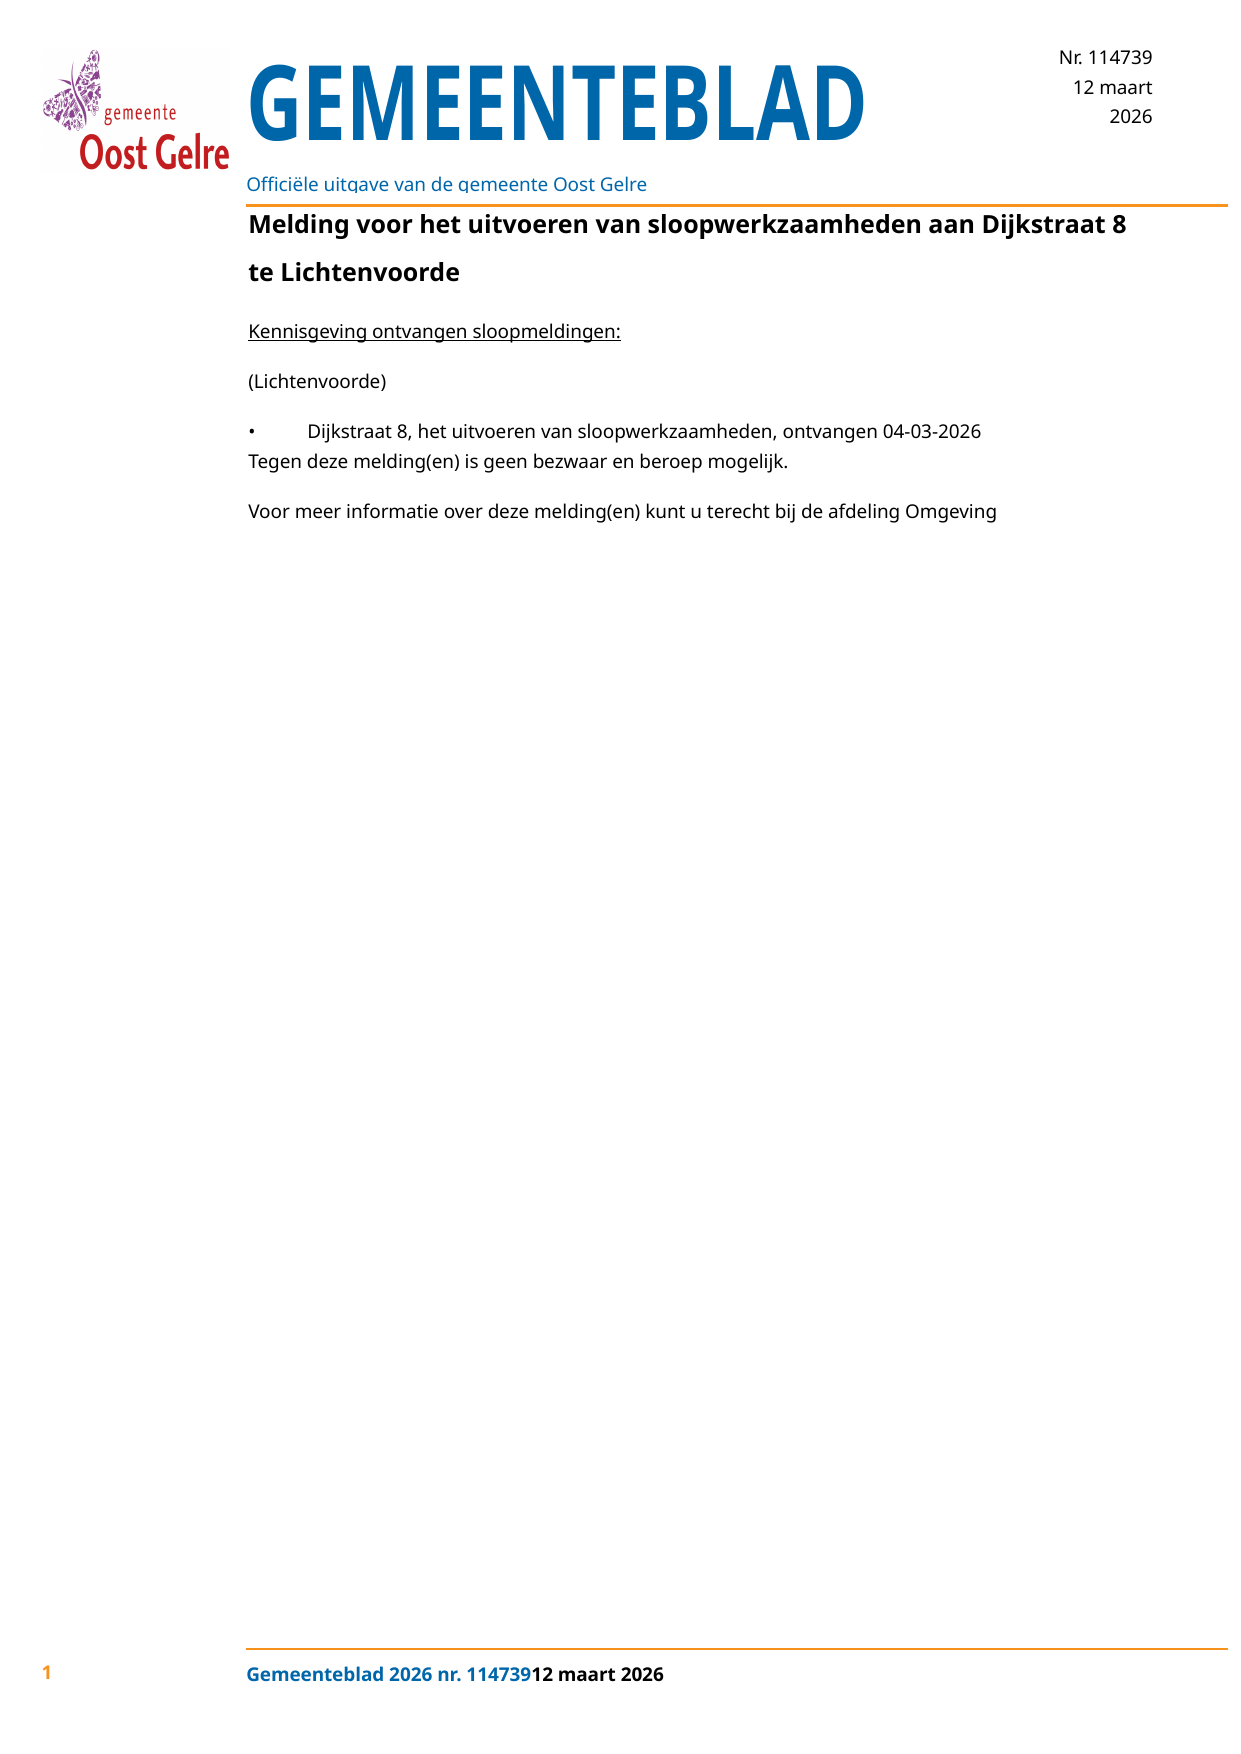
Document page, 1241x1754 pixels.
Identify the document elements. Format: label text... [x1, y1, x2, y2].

text Voor meer informatie over deze melding(en) kunt u terecht bij de afdeling Omgeving [248, 499, 1152, 524]
text Melding voor het uitvoeren van sloopwerkzaamheden aan Dijkstraat 8 te Lichtenvoorde [248, 207, 1152, 288]
text Kennisgeving ontvangen sloopmeldingen: [248, 318, 1152, 344]
text Tegen deze melding(en) is geen bezwaar en beroep mogelijk. [248, 448, 1152, 474]
list Dijkstraat 8, het uitvoeren van sloopwerkzaamheden, ontvangen 04-03-2026 [248, 419, 1152, 444]
text (Lichtenvoorde) [248, 368, 1152, 394]
picture [41, 47, 231, 172]
